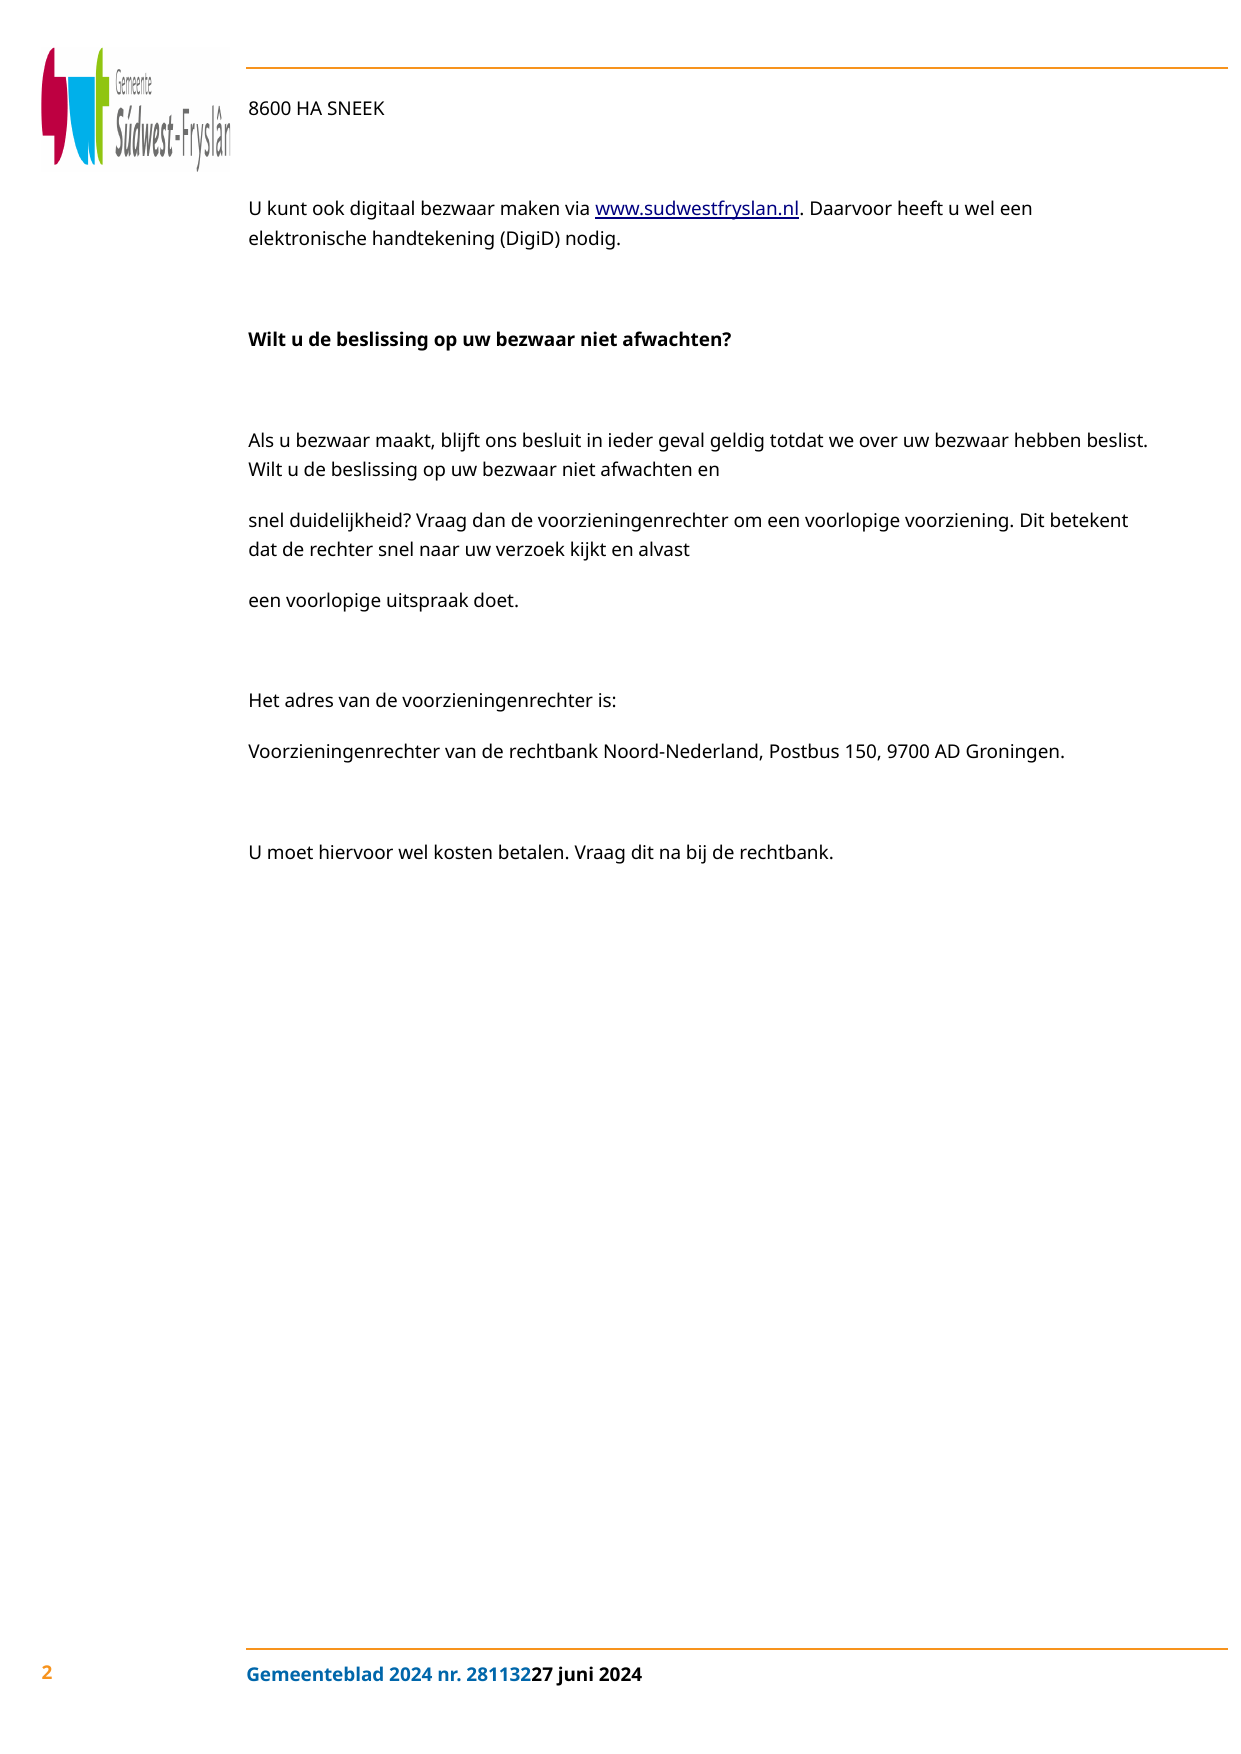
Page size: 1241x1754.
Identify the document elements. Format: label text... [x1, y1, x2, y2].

text Als u bezwaar maakt, blijft ons besluit in ieder geval geldig totdat we over uw bezwaar hebben beslist. Wilt u de beslissing op uw bezwaar niet afwachten en [248, 427, 1152, 482]
text Het adres van de voorzieningenrechter is: [248, 688, 1152, 713]
text een voorlopige uitspraak doet. [248, 587, 1152, 613]
text Voorzieningenrechter van de rechtbank Noord-Nederland, Postbus 150, 9700 AD Groningen. [248, 738, 1152, 764]
text snel duidelijkheid? Vraag dan de voorzieningenrechter om een voorlopige voorziening. Dit betekent dat de rechter snel naar uw verzoek kijkt en alvast [248, 507, 1152, 562]
text 8600 HA SNEEK [248, 95, 1152, 121]
text U moet hiervoor wel kosten betalen. Vraag dit na bij de rechtbank. [248, 839, 1152, 865]
text Wilt u de beslissing op uw bezwaar niet afwachten? [248, 326, 1152, 352]
text U kunt ook digitaal bezwaar maken via www.sudwestfryslan.nl. Daarvoor heeft u wel een elektronische handtekening (DigiD) nodig. [248, 196, 1152, 251]
picture [41, 47, 231, 172]
